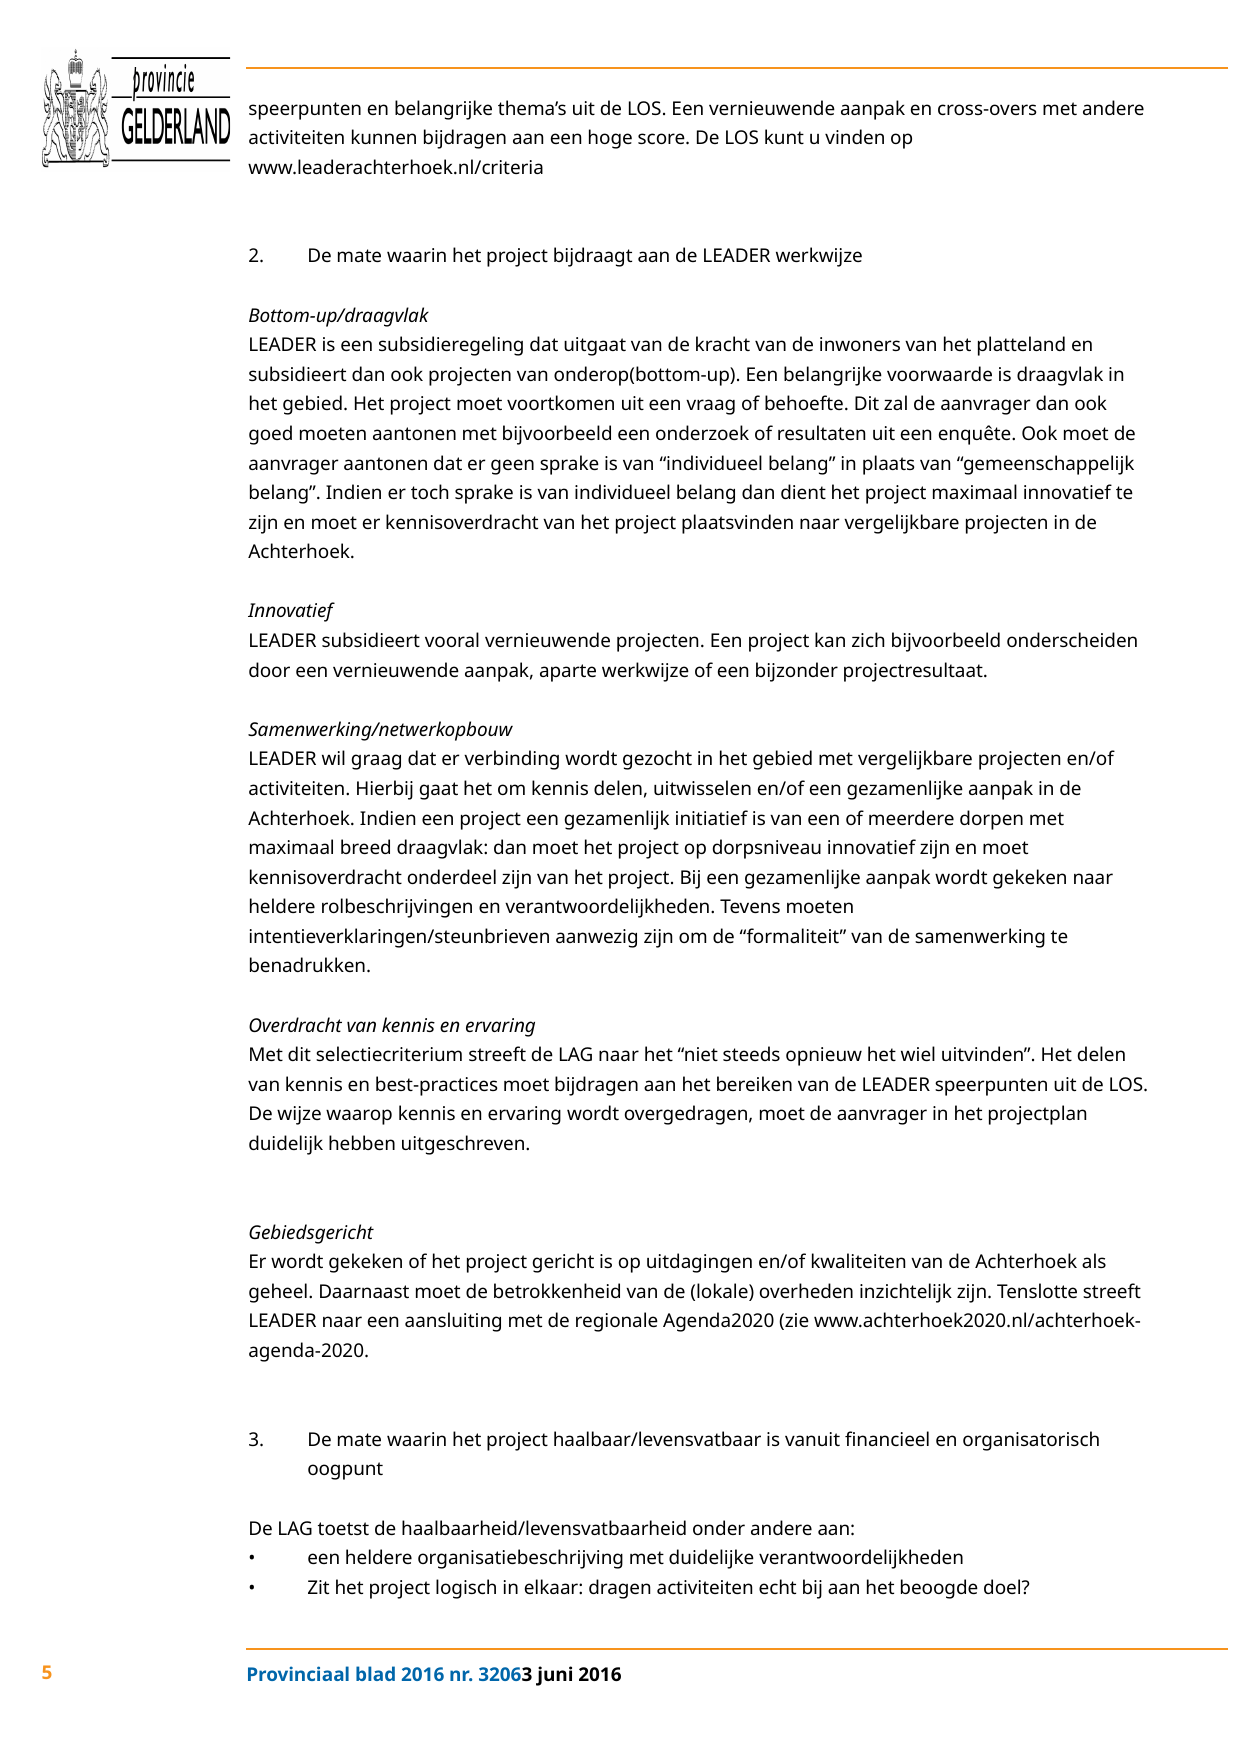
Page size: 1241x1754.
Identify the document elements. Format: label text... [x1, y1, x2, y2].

text LEADER wil graag dat er verbinding wordt gezocht in het gebied met vergelijkbare projecten en/of activiteiten. Hierbij gaat het om kennis delen, uitwisselen en/of een gezamenlijke aanpak in de Achterhoek. Indien een project een gezamenlijk initiatief is van een of meerdere dorpen met maximaal breed draagvlak: dan moet het project op dorpsniveau innovatief zijn en moet kennisoverdracht onderdeel zijn van het project. Bij een gezamenlijke aanpak wordt gekeken naar heldere rolbeschrijvingen en verantwoordelijkheden. Tevens moeten intentieverklaringen/steunbrieven aanwezig zijn om de “formaliteit” van de samenwerking te benadrukken. [248, 746, 1152, 978]
text LEADER subsidieert vooral vernieuwende projecten. Een project kan zich bijvoorbeeld onderscheiden door een vernieuwende aanpak, aparte werkwijze of een bijzonder projectresultaat. [248, 627, 1152, 683]
text Met dit selectiecriterium streeft de LAG naar het “niet steeds opnieuw het wiel uitvinden”. Het delen van kennis en best-practices moet bijdragen aan het bereiken van de LEADER speerpunten uit de LOS. De wijze waarop kennis en ervaring wordt overgedragen, moet de aanvrager in het projectplan duidelijk hebben uitgeschreven. [248, 1041, 1152, 1156]
list Zit het project logisch in elkaar: dragen activiteiten echt bij aan het beoogde doel? [248, 1574, 1152, 1600]
list De mate waarin het project bijdraagt aan de LEADER werkwijze [248, 243, 1152, 268]
list een heldere organisatiebeschrijving met duidelijke verantwoordelijkheden [248, 1544, 1152, 1570]
text Er wordt gekeken of het project gericht is op uitdagingen en/of kwaliteiten van de Achterhoek als geheel. Daarnaast moet de betrokkenheid van de (lokale) overheden inzichtelijk zijn. Tenslotte streeft LEADER naar een aansluiting met de regionale Agenda2020 (zie www.achterhoek2020.nl/achterhoek-agenda-2020. [248, 1248, 1152, 1363]
text Innovatief [248, 598, 1152, 623]
text De LAG toetst de haalbaarheid/levensvatbaarheid onder andere aan: [248, 1515, 1152, 1541]
list De mate waarin het project haalbaar/levensvatbaar is vanuit financieel en organisatorisch oogpunt [248, 1426, 1152, 1481]
text Bottom-up/draagvlak [248, 302, 1152, 328]
text Gebiedsgericht [248, 1219, 1152, 1245]
text Samenwerking/netwerkopbouw [248, 716, 1152, 742]
text Overdracht van kennis en ervaring [248, 1012, 1152, 1038]
text LEADER is een subsidieregeling dat uitgaat van de kracht van de inwoners van het platteland en subsidieert dan ook projecten van onderop(bottom-up). Een belangrijke voorwaarde is draagvlak in het gebied. Het project moet voortkomen uit een vraag of behoefte. Dit zal de aanvrager dan ook goed moeten aantonen met bijvoorbeeld een onderzoek of resultaten uit een enquête. Ook moet de aanvrager aantonen dat er geen sprake is van “individueel belang” in plaats van “gemeenschappelijk belang”. Indien er toch sprake is van individueel belang dan dient het project maximaal innovatief te zijn en moet er kennisoverdracht van het project plaatsvinden naar vergelijkbare projecten in de Achterhoek. [248, 331, 1152, 564]
picture [41, 47, 231, 172]
text speerpunten en belangrijke thema’s uit de LOS. Een vernieuwende aanpak en cross-overs met andere activiteiten kunnen bijdragen aan een hoge score. De LOS kunt u vinden op www.leaderachterhoek.nl/criteria [248, 95, 1152, 180]
